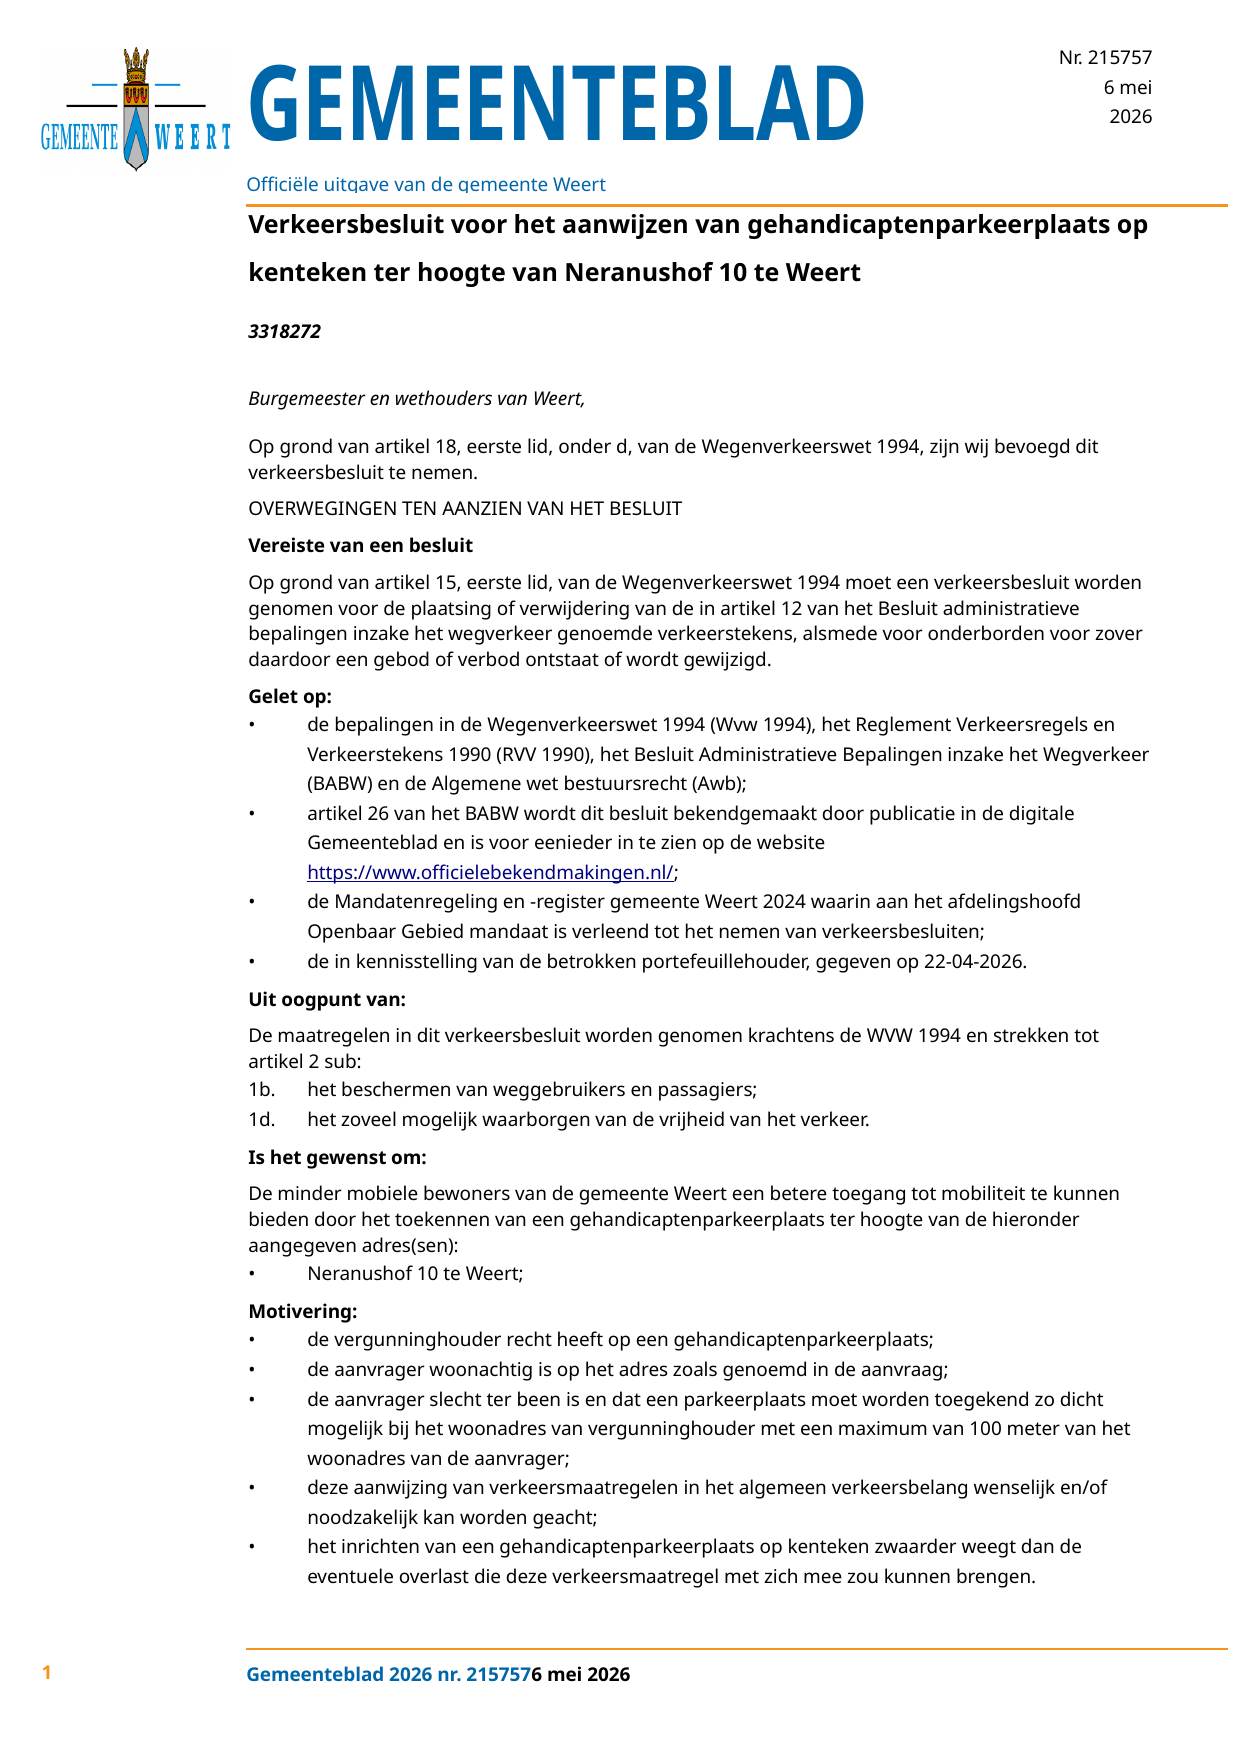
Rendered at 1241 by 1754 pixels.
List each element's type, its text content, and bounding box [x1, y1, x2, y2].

text Is het gewenst om: [248, 1144, 1152, 1170]
list het beschermen van weggebruikers en passagiers; [248, 1076, 1152, 1102]
text OVERWEGINGEN TEN AANZIEN VAN HET BESLUIT [248, 496, 1152, 521]
list het zoveel mogelijk waarborgen van de vrijheid van het verkeer. [248, 1106, 1152, 1132]
list de bepalingen in de Wegenverkeerswet 1994 (Wvw 1994), het Reglement Verkeersregels en Verkeerstekens 1990 (RVV 1990), het Besluit Administratieve Bepalingen inzake het Wegverkeer (BABW) en de Algemene wet bestuursrecht (Awb); [248, 711, 1152, 796]
list deze aanwijzing van verkeersmaatregelen in het algemeen verkeersbelang wenselijk en/of noodzakelijk kan worden geacht; [248, 1474, 1152, 1530]
list de Mandatenregeling en -register gemeente Weert 2024 waarin aan het afdelingshoofd Openbaar Gebied mandaat is verleend tot het nemen van verkeersbesluiten; [248, 889, 1152, 944]
list de aanvrager slecht ter been is en dat een parkeerplaats moet worden toegekend zo dicht mogelijk bij het woonadres van vergunninghouder met een maximum van 100 meter van het woonadres van de aanvrager; [248, 1386, 1152, 1471]
list de aanvrager woonachtig is op het adres zoals genoemd in de aanvraag; [248, 1356, 1152, 1382]
picture [41, 47, 231, 172]
text Burgemeester en wethouders van Weert, [248, 386, 1152, 411]
text Op grond van artikel 15, eerste lid, van de Wegenverkeerswet 1994 moet een verkeersbesluit worden genomen voor de plaatsing of verwijdering van de in artikel 12 van het Besluit administratieve bepalingen inzake het wegverkeer genoemde verkeerstekens, alsmede voor onderborden voor zover daardoor een gebod of verbod ontstaat of wordt gewijzigd. [248, 569, 1152, 672]
list Neranushof 10 te Weert; [248, 1260, 1152, 1286]
text Uit oogpunt van: [248, 986, 1152, 1011]
text De minder mobiele bewoners van de gemeente Weert een betere toegang tot mobiliteit te kunnen bieden door het toekennen van een gehandicaptenparkeerplaats ter hoogte van de hieronder aangegeven adres(sen): [248, 1181, 1152, 1258]
list artikel 26 van het BABW wordt dit besluit bekendgemaakt door publicatie in de digitale Gemeenteblad en is voor eenieder in te zien op de website https://www.officielebekendmakingen.nl/; [248, 800, 1152, 885]
text Motivering: [248, 1298, 1152, 1324]
list de vergunninghouder recht heeft op een gehandicaptenparkeerplaats; [248, 1327, 1152, 1352]
text 3318272 [248, 318, 1152, 344]
list de in kennisstelling van de betrokken portefeuillehouder, gegeven op 22-04-2026. [248, 948, 1152, 973]
text De maatregelen in dit verkeersbesluit worden genomen krachtens de WVW 1994 en strekken tot artikel 2 sub: [248, 1022, 1152, 1074]
text Vereiste van een besluit [248, 532, 1152, 558]
text Verkeersbesluit voor het aanwijzen van gehandicaptenparkeerplaats op kenteken ter hoogte van Neranushof 10 te Weert [248, 207, 1152, 288]
text Gelet op: [248, 683, 1152, 708]
list het inrichten van een gehandicaptenparkeerplaats op kenteken zwaarder weegt dan de eventuele overlast die deze verkeersmaatregel met zich mee zou kunnen brengen. [248, 1534, 1152, 1589]
text Op grond van artikel 18, eerste lid, onder d, van de Wegenverkeerswet 1994, zijn wij bevoegd dit verkeersbesluit te nemen. [248, 433, 1152, 485]
